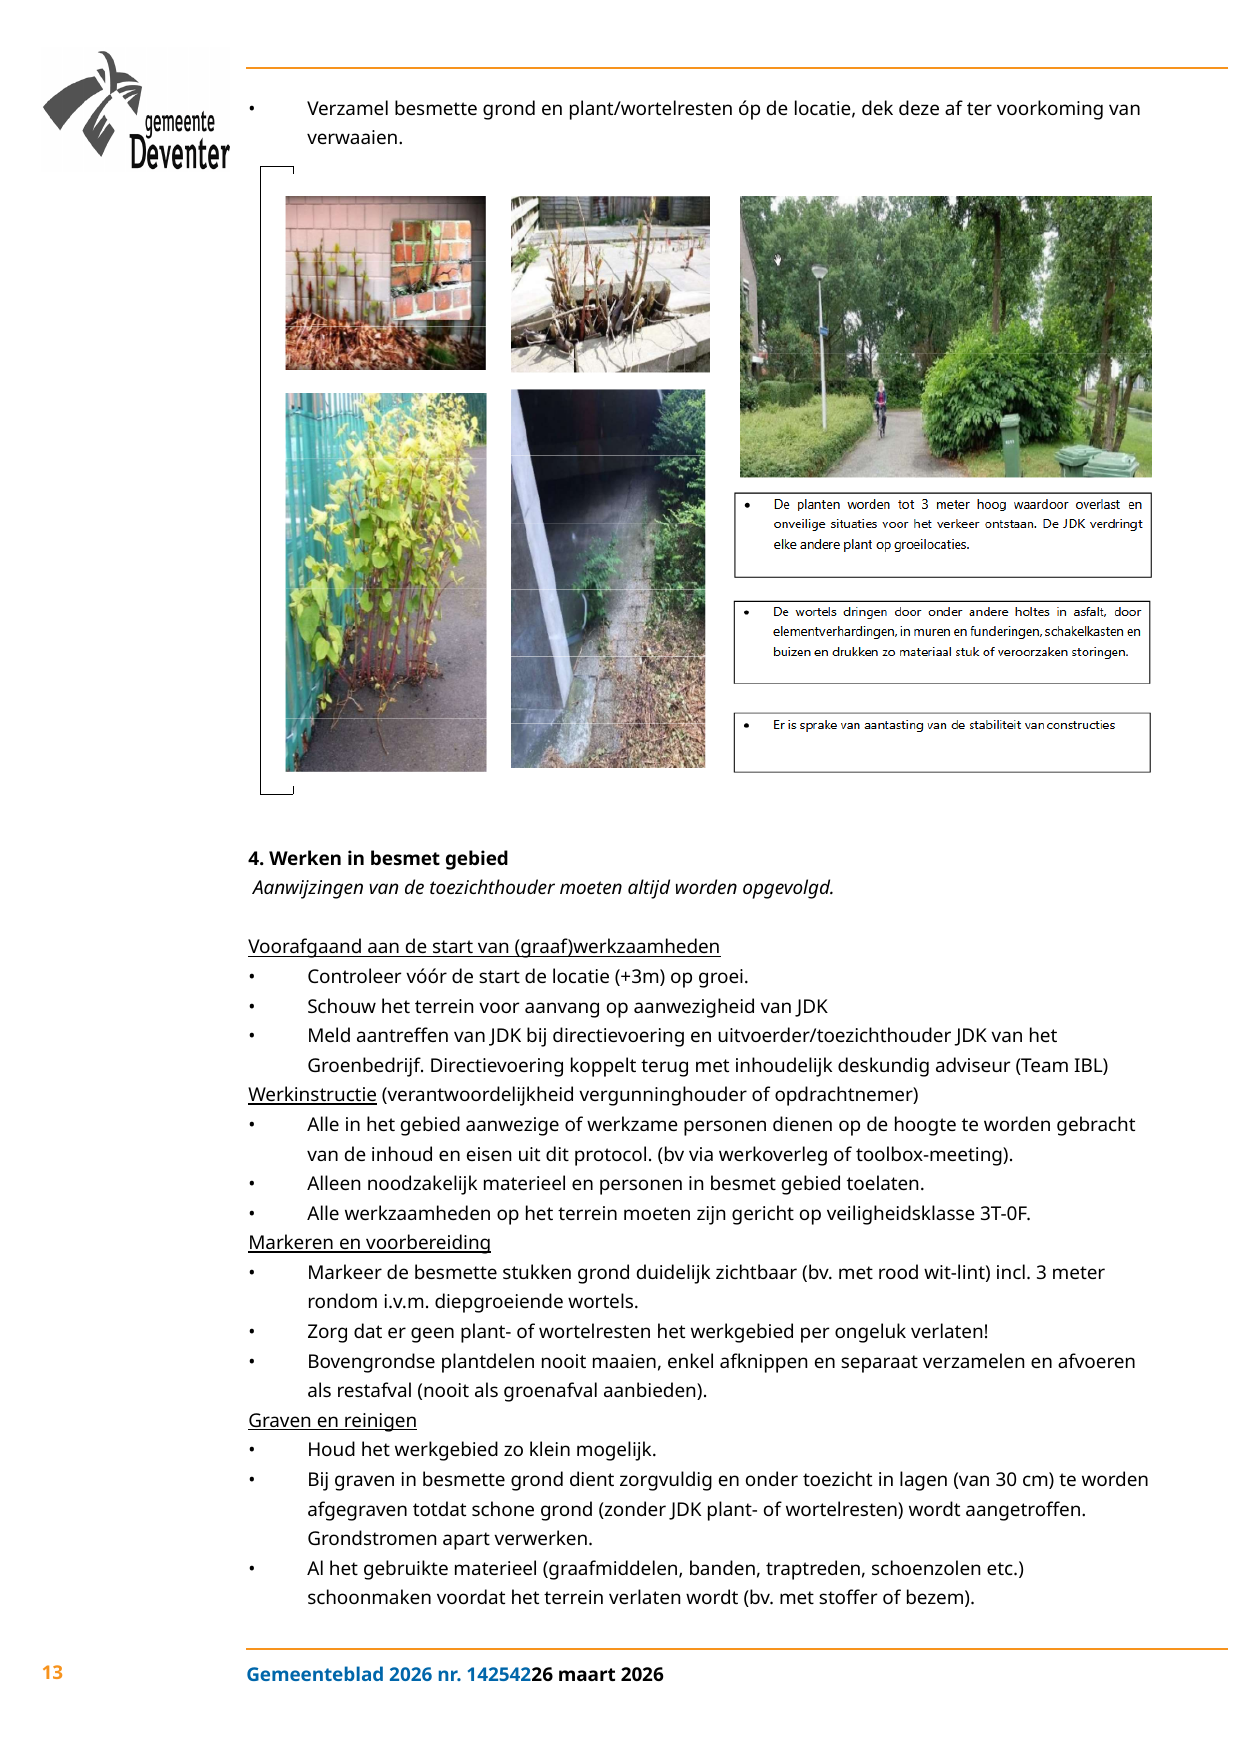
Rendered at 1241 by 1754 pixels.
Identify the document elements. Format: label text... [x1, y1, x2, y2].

list Bij graven in besmette grond dient zorgvuldig en onder toezicht in lagen (van 30 cm) te worden afgegraven totdat schone grond (zonder JDK plant- of wortelresten) wordt aangetroffen. Grondstromen apart verwerken. [248, 1466, 1152, 1551]
picture [41, 47, 231, 172]
text Markeren en voorbereiding [248, 1229, 1152, 1255]
list Alle in het gebied aanwezige of werkzame personen dienen op de hoogte te worden gebracht van de inhoud en eisen uit dit protocol. (bv via werkoverleg of toolbox-meeting). [248, 1111, 1152, 1167]
list Zorg dat er geen plant- of wortelresten het werkgebied per ongeluk verlaten! [248, 1318, 1152, 1344]
list Meld aantreffen van JDK bij directievoering en uitvoerder/toezichthouder JDK van het Groenbedrijf. Directievoering koppelt terug met inhoudelijk deskundig adviseur (Team IBL) [248, 1022, 1152, 1078]
picture [268, 174, 1173, 786]
text 4. Werken in besmet gebied [248, 845, 1152, 871]
list Houd het werkgebied zo klein mogelijk. [248, 1437, 1152, 1462]
list Al het gebruikte materieel (graafmiddelen, banden, traptreden, schoenzolen etc.) schoonmaken voordat het terrein verlaten wordt (bv. met stoffer of bezem). [248, 1555, 1152, 1610]
text Voorafgaand aan de start van (graaf)werkzaamheden [248, 934, 1152, 959]
list Alleen noodzakelijk materieel en personen in besmet gebied toelaten. [248, 1170, 1152, 1196]
text Werkinstructie (verantwoordelijkheid vergunninghouder of opdrachtnemer) [248, 1082, 1152, 1107]
text Graven en reinigen [248, 1407, 1152, 1433]
list Verzamel besmette grond en plant/wortelresten óp de locatie, dek deze af ter voorkoming van verwaaien. [248, 95, 1152, 150]
list Schouw het terrein voor aanvang op aanwezigheid van JDK [248, 993, 1152, 1019]
list Alle werkzaamheden op het terrein moeten zijn gericht op veiligheidsklasse 3T-0F. [248, 1200, 1152, 1226]
list Bovengrondse plantdelen nooit maaien, enkel afknippen en separaat verzamelen en afvoeren als restafval (nooit als groenafval aanbieden). [248, 1348, 1152, 1403]
text Aanwijzingen van de toezichthouder moeten altijd worden opgevolgd. [248, 874, 1152, 900]
list Controleer vóór de start de locatie (+3m) op groei. [248, 963, 1152, 989]
list Markeer de besmette stukken grond duidelijk zichtbaar (bv. met rood wit-lint) incl. 3 meter rondom i.v.m. diepgroeiende wortels. [248, 1259, 1152, 1314]
